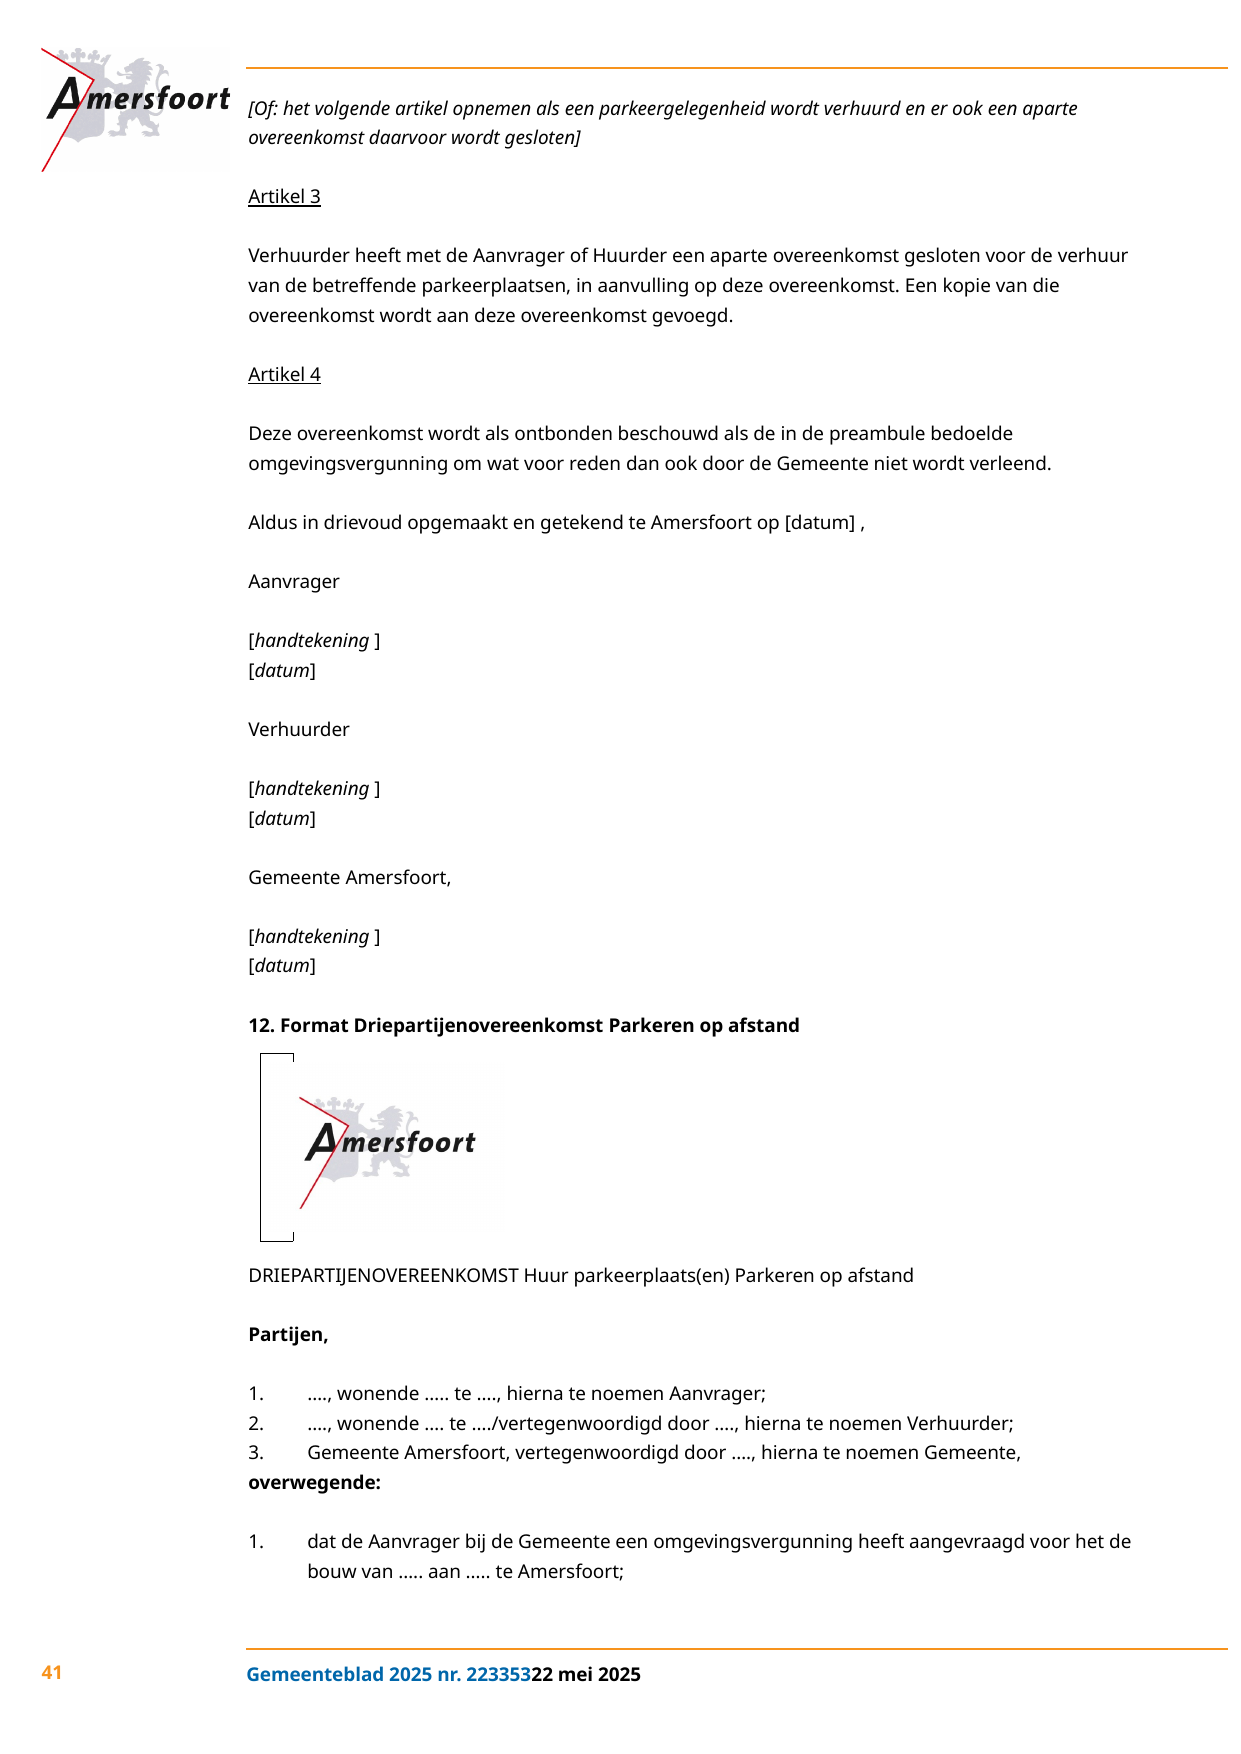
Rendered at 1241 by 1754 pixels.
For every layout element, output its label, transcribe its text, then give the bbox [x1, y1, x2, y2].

text Artikel 4 [248, 361, 1152, 387]
list Gemeente Amersfoort, vertegenwoordigd door …., hierna te noemen Gemeente, [248, 1439, 1152, 1465]
text DRIEPARTIJENOVEREENKOMST Huur parkeerplaats(en) Parkeren op afstand [248, 1262, 1152, 1288]
text Artikel 3 [248, 183, 1152, 209]
text Deze overeenkomst wordt als ontbonden beschouwd als de in de preambule bedoelde omgevingsvergunning om wat voor reden dan ook door de Gemeente niet wordt verleend. [248, 420, 1152, 476]
text [datum] [248, 805, 1152, 831]
text [handtekening ] [248, 627, 1152, 653]
text 12. Format Driepartijenovereenkomst Parkeren op afstand [248, 1012, 1152, 1038]
text [datum] [248, 953, 1152, 978]
text Verhuurder heeft met de Aanvrager of Huurder een aparte overeenkomst gesloten voor de verhuur van de betreffende parkeerplaatsen, in aanvulling op deze overeenkomst. Een kopie van die overeenkomst wordt aan deze overeenkomst gevoegd. [248, 243, 1152, 328]
picture [41, 47, 231, 172]
text Gemeente Amersfoort, [248, 864, 1152, 890]
text Aanvrager [248, 568, 1152, 594]
text Verhuurder [248, 716, 1152, 742]
list …., wonende ….. te …., hierna te noemen Aanvrager; [248, 1380, 1152, 1406]
list …., wonende …. te …./vertegenwoordigd door …., hierna te noemen Verhuurder; [248, 1410, 1152, 1436]
list dat de Aanvrager bij de Gemeente een omgevingsvergunning heeft aangevraagd voor het de bouw van ….. aan ….. te Amersfoort; [248, 1528, 1152, 1584]
text Aldus in drievoud opgemaakt en getekend te Amersfoort op [datum] , [248, 509, 1152, 535]
picture [268, 1062, 505, 1232]
text [handtekening ] [248, 775, 1152, 801]
text overwegende: [248, 1469, 1152, 1495]
text Partijen, [248, 1321, 1152, 1347]
text [handtekening ] [248, 923, 1152, 949]
text [datum] [248, 657, 1152, 683]
text [Of: het volgende artikel opnemen als een parkeergelegenheid wordt verhuurd en er ook een aparte overeenkomst daarvoor wordt gesloten] [248, 95, 1152, 150]
